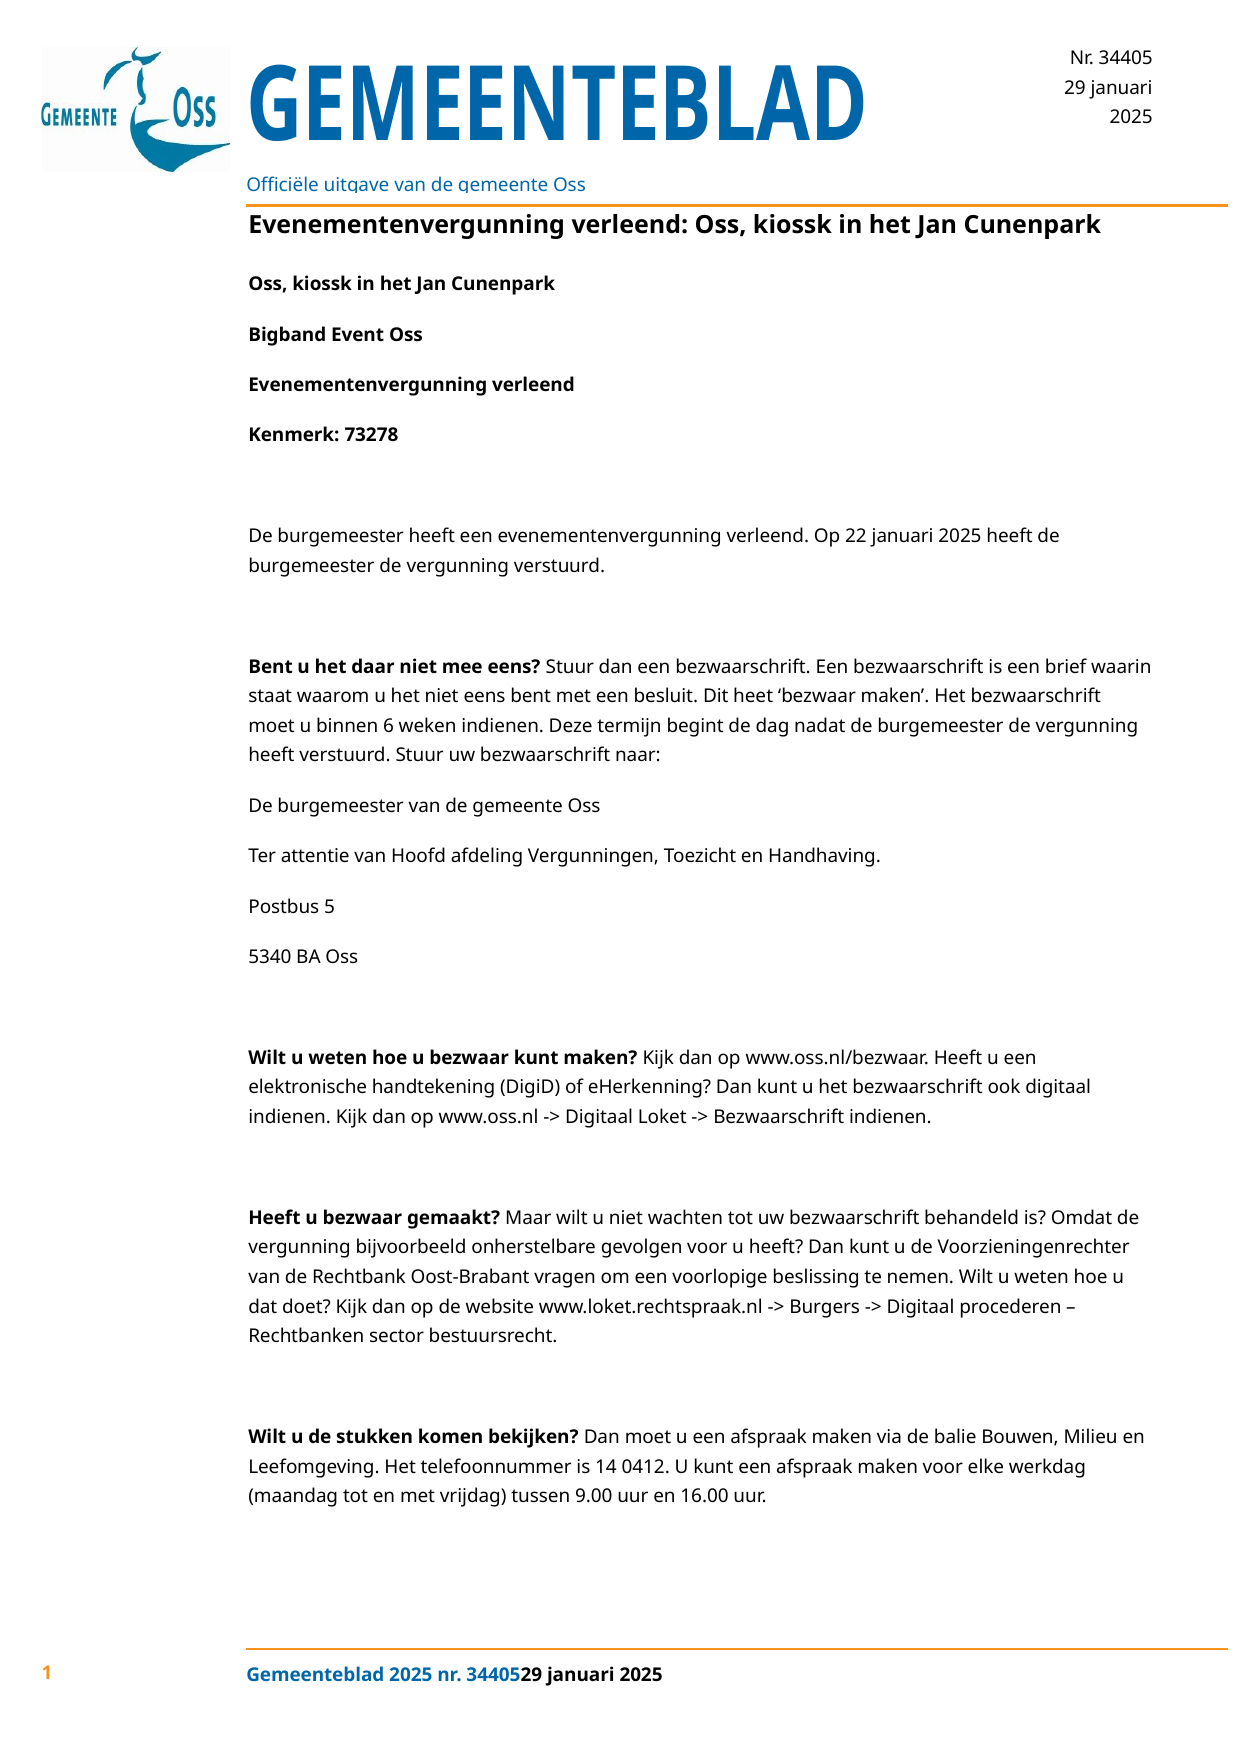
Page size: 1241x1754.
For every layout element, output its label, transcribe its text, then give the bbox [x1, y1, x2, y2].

picture [41, 47, 231, 172]
text Postbus 5 [248, 893, 1152, 918]
text Kenmerk: 73278 [248, 422, 1152, 447]
text Ter attentie van Hoofd afdeling Vergunningen, Toezicht en Handhaving. [248, 842, 1152, 868]
text De burgemeester van de gemeente Oss [248, 792, 1152, 818]
text 5340 BA Oss [248, 943, 1152, 969]
text Evenementenvergunning verleend: Oss, kiossk in het Jan Cunenpark [248, 207, 1152, 241]
text Bigband Event Oss [248, 321, 1152, 346]
text Oss, kiossk in het Jan Cunenpark [248, 270, 1152, 296]
text Evenementenvergunning verleend [248, 371, 1152, 397]
text Heeft u bezwaar gemaakt? Maar wilt u niet wachten tot uw bezwaarschrift behandeld is? Omdat de vergunning bijvoorbeeld onherstelbare gevolgen voor u heeft? Dan kunt u de Voorzieningenrechter van de Rechtbank Oost-Brabant vragen om een voorlopige beslissing te nemen. Wilt u weten hoe u dat doet? Kijk dan op de website www.loket.rechtspraak.nl -> Burgers -> Digitaal procederen – Rechtbanken sector bestuursrecht. [248, 1204, 1152, 1348]
text Wilt u weten hoe u bezwaar kunt maken? Kijk dan op www.oss.nl/bezwaar. Heeft u een elektronische handtekening (DigiD) of eHerkenning? Dan kunt u het bezwaarschrift ook digitaal indienen. Kijk dan op www.oss.nl -> Digitaal Loket -> Bezwaarschrift indienen. [248, 1044, 1152, 1129]
text Wilt u de stukken komen bekijken? Dan moet u een afspraak maken via de balie Bouwen, Milieu en Leefomgeving. Het telefoonnummer is 14 0412. U kunt een afspraak maken voor elke werkdag (maandag tot en met vrijdag) tussen 9.00 uur en 16.00 uur. [248, 1423, 1152, 1508]
text De burgemeester heeft een evenementenvergunning verleend. Op 22 januari 2025 heeft de burgemeester de vergunning verstuurd. [248, 522, 1152, 578]
text Bent u het daar niet mee eens? Stuur dan een bezwaarschrift. Een bezwaarschrift is een brief waarin staat waarom u het niet eens bent met een besluit. Dit heet ‘bezwaar maken’. Het bezwaarschrift moet u binnen 6 weken indienen. Deze termijn begint de dag nadat de burgemeester de vergunning heeft verstuurd. Stuur uw bezwaarschrift naar: [248, 653, 1152, 767]
